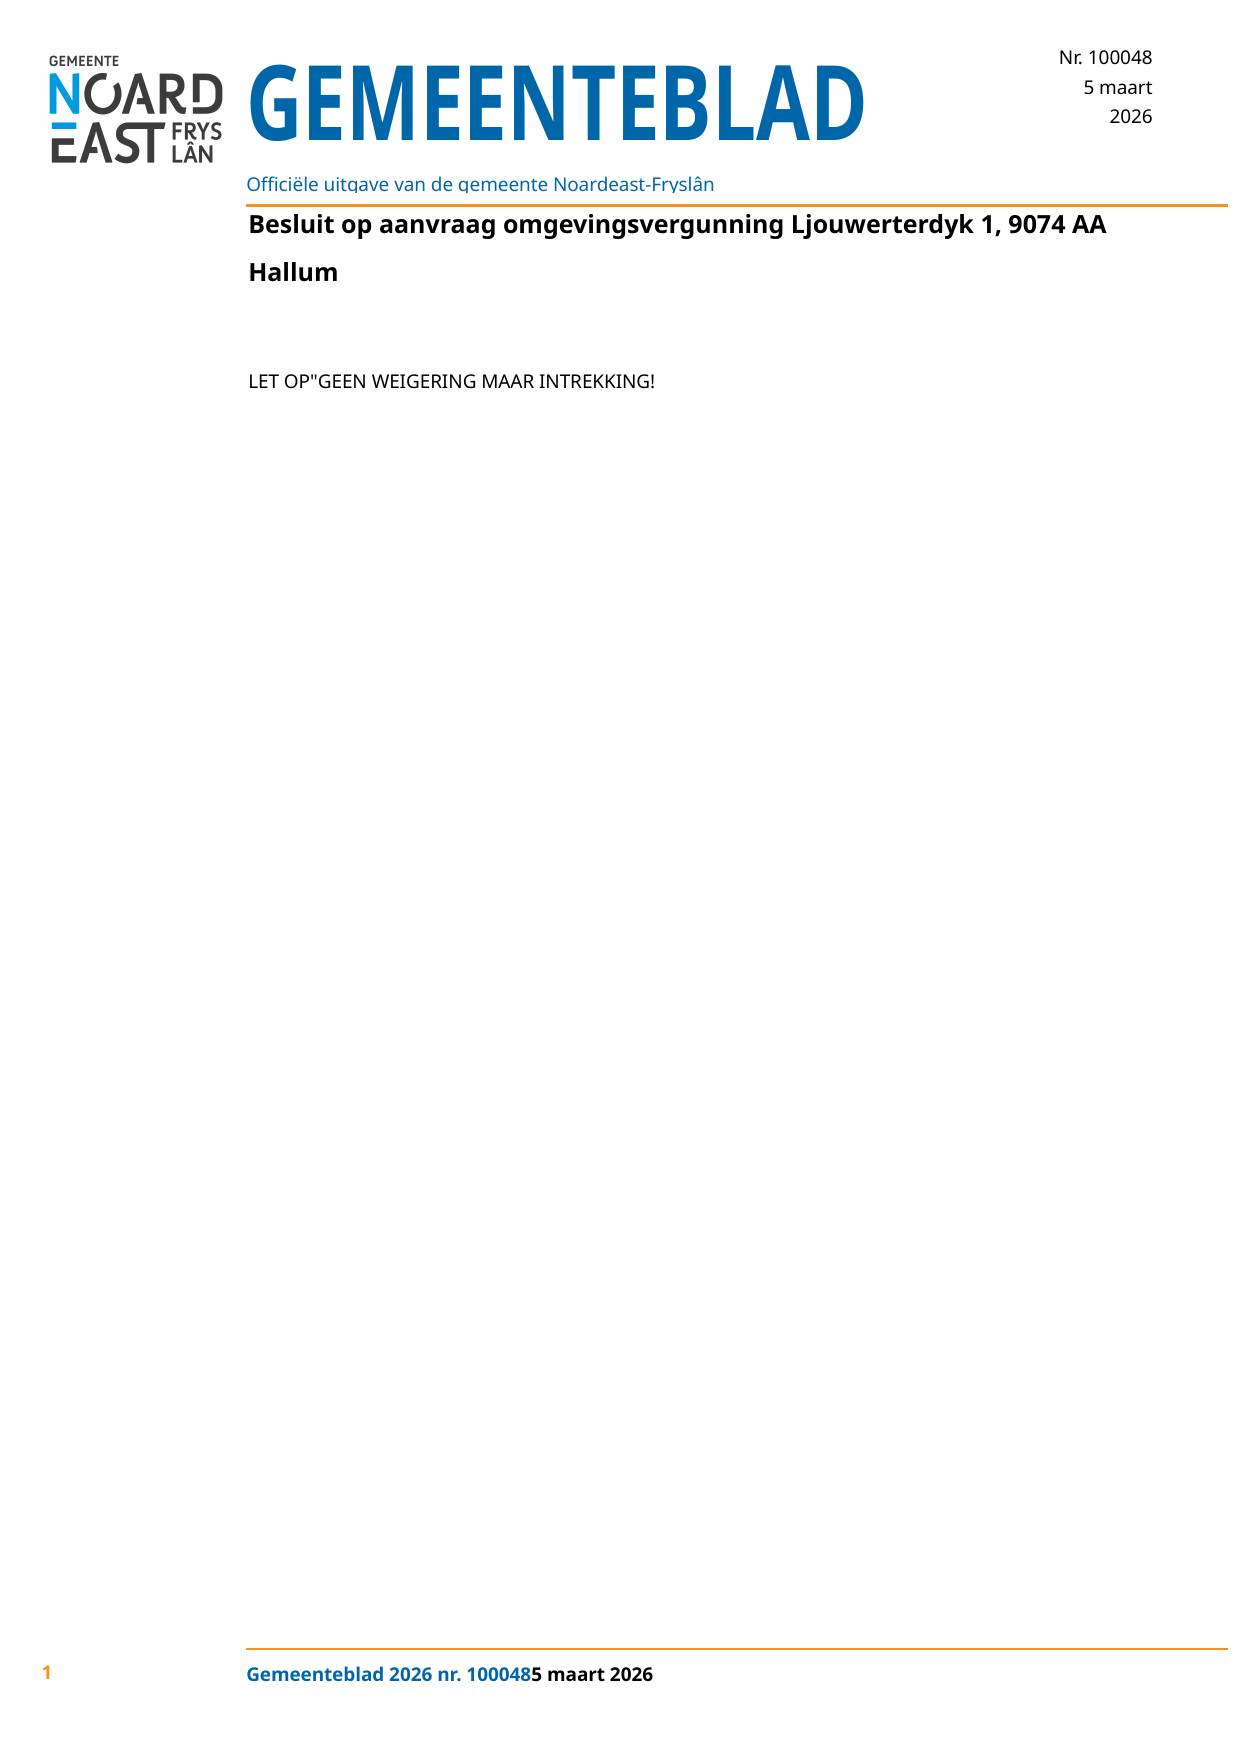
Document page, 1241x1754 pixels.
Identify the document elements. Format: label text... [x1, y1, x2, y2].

picture [41, 47, 231, 172]
text Besluit op aanvraag omgevingsvergunning Ljouwerterdyk 1, 9074 AA Hallum [248, 207, 1152, 288]
text LET OP"GEEN WEIGERING MAAR INTREKKING! [248, 368, 1152, 394]
